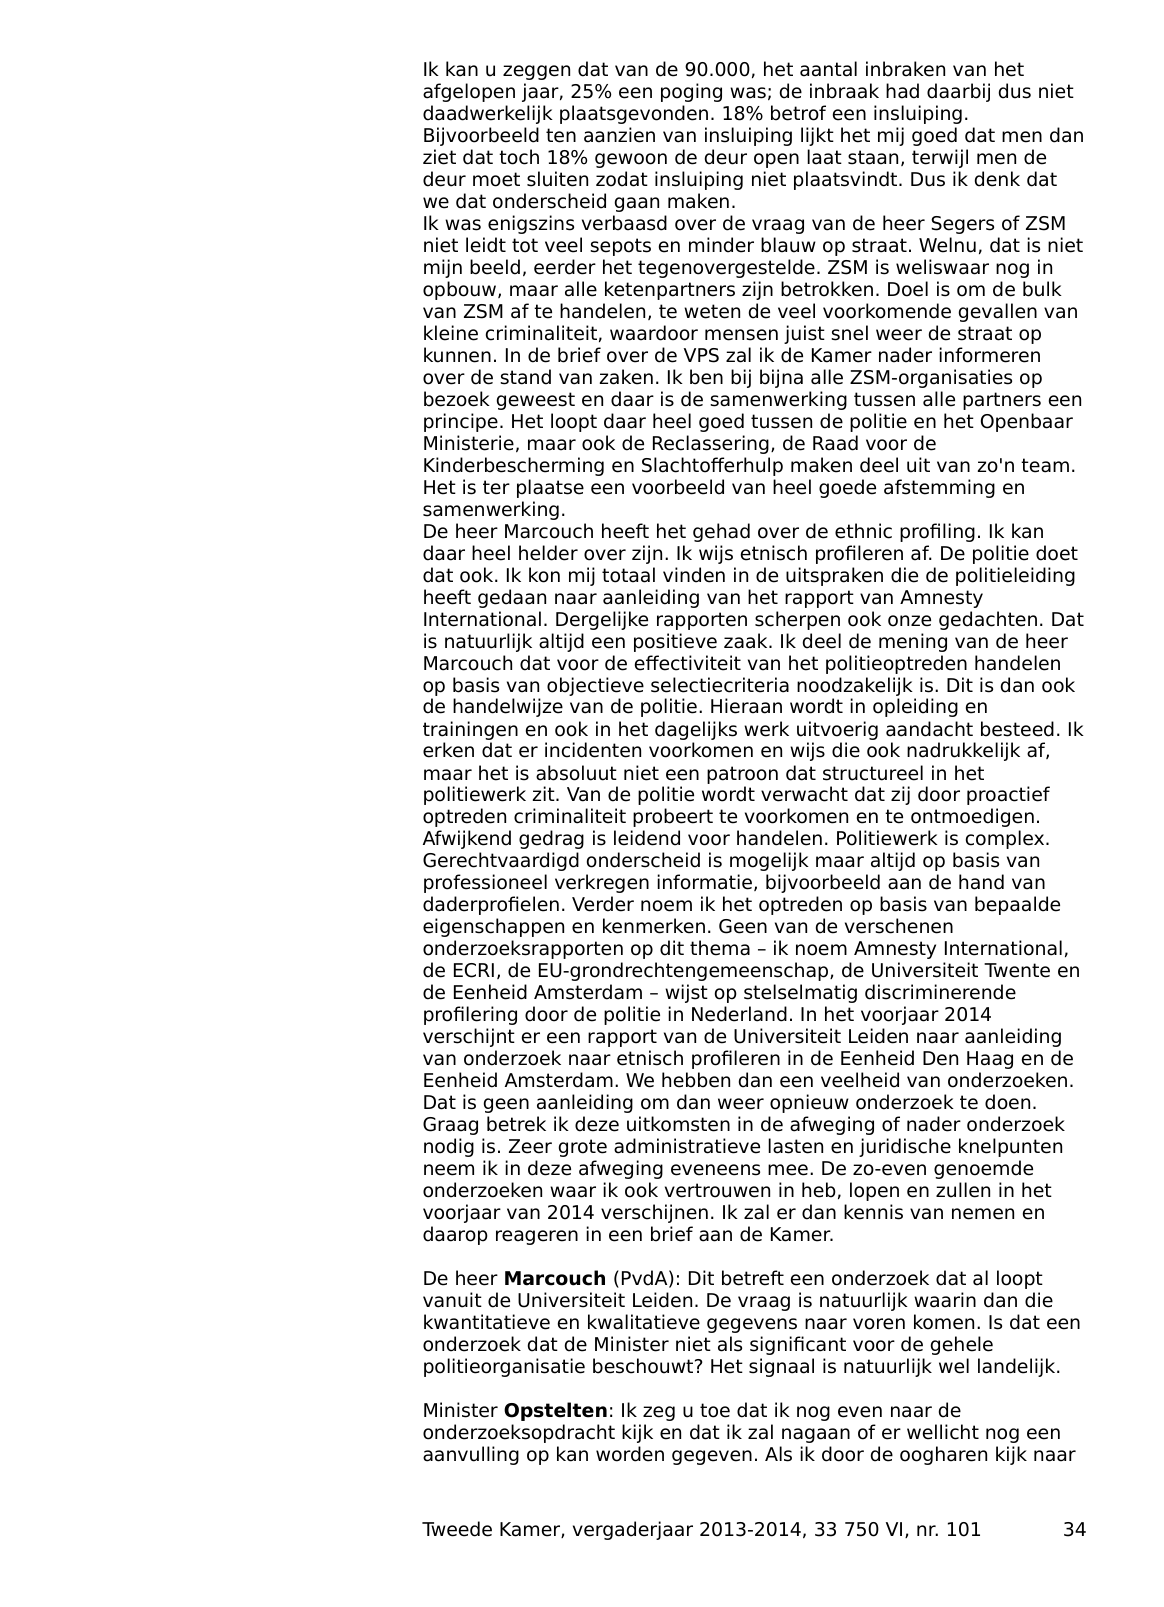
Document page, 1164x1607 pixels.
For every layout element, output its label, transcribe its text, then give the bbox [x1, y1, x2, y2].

text De heer Marcouch heeft het gehad over de ethnic profiling. Ik kan daar heel helder over zijn. Ik wijs etnisch profileren af. De politie doet dat ook. Ik kon mij totaal vinden in de uitspraken die de politieleiding heeft gedaan naar aanleiding van het rapport van Amnesty International. Dergelijke rapporten scherpen ook onze gedachten. Dat is natuurlijk altijd een positieve zaak. Ik deel de mening van de heer Marcouch dat voor de effectiviteit van het politieoptreden handelen op basis van objectieve selectiecriteria noodzakelijk is. Dit is dan ook de handelwijze van de politie. Hieraan wordt in opleiding en trainingen en ook in het dagelijks werk uitvoerig aandacht besteed. Ik erken dat er incidenten voorkomen en wijs die ook nadrukkelijk af, maar het is absoluut niet een patroon dat structureel in het politiewerk zit. Van de politie wordt verwacht dat zij door proactief optreden criminaliteit probeert te voorkomen en te ontmoedigen. Afwijkend gedrag is leidend voor handelen. Politiewerk is complex. Gerechtvaardigd onderscheid is mogelijk maar altijd op basis van professioneel verkregen informatie, bijvoorbeeld aan de hand van daderprofielen. Verder noem ik het optreden op basis van bepaalde eigenschappen en kenmerken. Geen van de verschenen onderzoeksrapporten op dit thema – ik noem Amnesty International, de ECRI, de EU-grondrechtengemeenschap, de Universiteit Twente en de Eenheid Amsterdam – wijst op stelselmatig discriminerende profilering door de politie in Nederland. In het voorjaar 2014 verschijnt er een rapport van de Universiteit Leiden naar aanleiding van onderzoek naar etnisch profileren in de Eenheid Den Haag en de Eenheid Amsterdam. We hebben dan een veelheid van onderzoeken. Dat is geen aanleiding om dan weer opnieuw onderzoek te doen. Graag betrek ik deze uitkomsten in de afweging of nader onderzoek nodig is. Zeer grote administratieve lasten en juridische knelpunten neem ik in deze afweging eveneens mee. De zo-even genoemde onderzoeken waar ik ook vertrouwen in heb, lopen en zullen in het voorjaar van 2014 verschijnen. Ik zal er dan kennis van nemen en daarop reageren in een brief aan de Kamer. [422, 521, 1087, 1246]
text De heer Marcouch (PvdA): Dit betreft een onderzoek dat al loopt vanuit de Universiteit Leiden. De vraag is natuurlijk waarin dan die kwantitatieve en kwalitatieve gegevens naar voren komen. Is dat een onderzoek dat de Minister niet als significant voor de gehele politieorganisatie beschouwt? Het signaal is natuurlijk wel landelijk. [422, 1268, 1087, 1378]
text Ik was enigszins verbaasd over de vraag van de heer Segers of ZSM niet leidt tot veel sepots en minder blauw op straat. Welnu, dat is niet mijn beeld, eerder het tegenovergestelde. ZSM is weliswaar nog in opbouw, maar alle ketenpartners zijn betrokken. Doel is om de bulk van ZSM af te handelen, te weten de veel voorkomende gevallen van kleine criminaliteit, waardoor mensen juist snel weer de straat op kunnen. In de brief over de VPS zal ik de Kamer nader informeren over de stand van zaken. Ik ben bij bijna alle ZSM-organisaties op bezoek geweest en daar is de samenwerking tussen alle partners een principe. Het loopt daar heel goed tussen de politie en het Openbaar Ministerie, maar ook de Reclassering, de Raad voor de Kinderbescherming en Slachtofferhulp maken deel uit van zo'n team. Het is ter plaatse een voorbeeld van heel goede afstemming en samenwerking. [422, 213, 1087, 521]
text Minister Opstelten: Ik zeg u toe dat ik nog even naar de onderzoeksopdracht kijk en dat ik zal nagaan of er wellicht nog een aanvulling op kan worden gegeven. Als ik door de oogharen kijk naar [422, 1400, 1087, 1466]
text Ik kan u zeggen dat van de 90.000, het aantal inbraken van het afgelopen jaar, 25% een poging was; de inbraak had daarbij dus niet daadwerkelijk plaatsgevonden. 18% betrof een insluiping. [422, 59, 1087, 125]
text Bijvoorbeeld ten aanzien van insluiping lijkt het mij goed dat men dan ziet dat toch 18% gewoon de deur open laat staan, terwijl men de deur moet sluiten zodat insluiping niet plaatsvindt. Dus ik denk dat we dat onderscheid gaan maken. [422, 125, 1087, 213]
